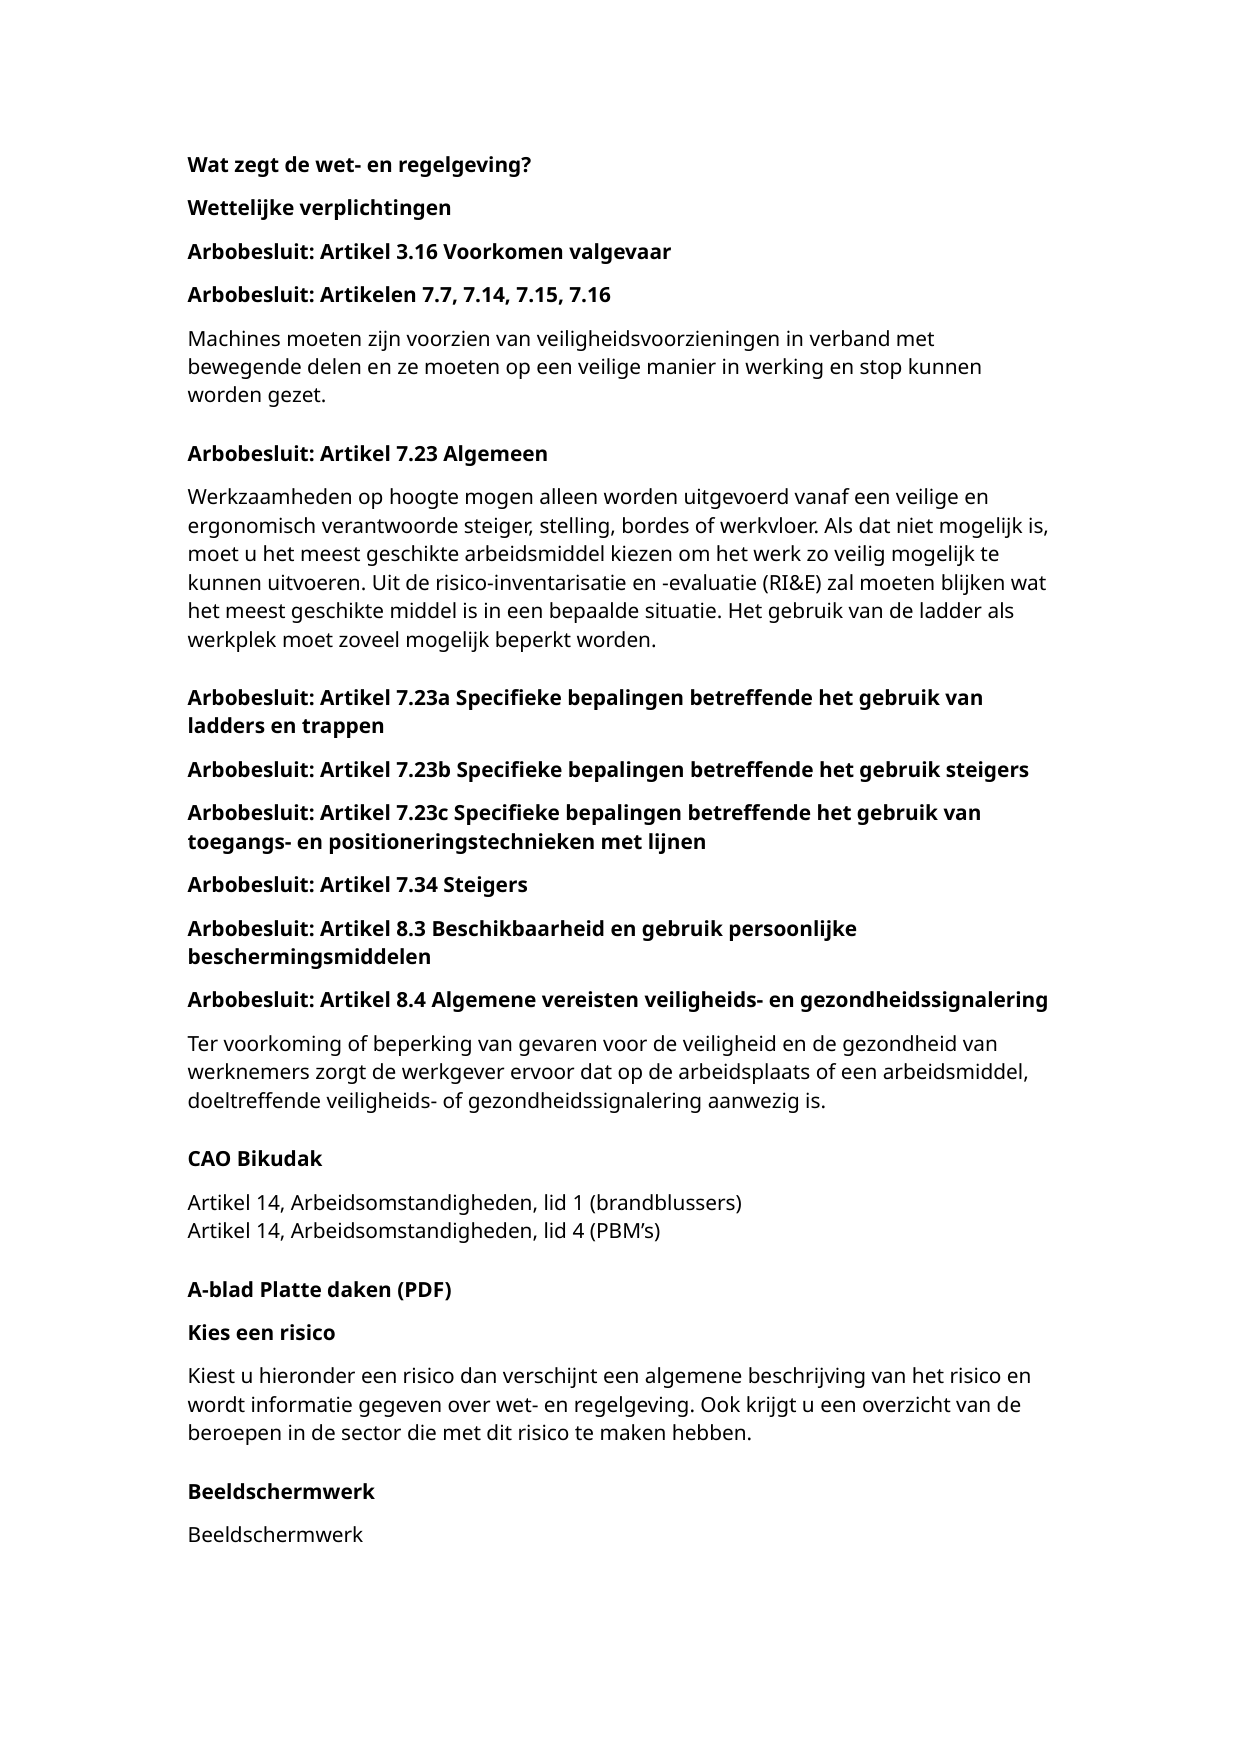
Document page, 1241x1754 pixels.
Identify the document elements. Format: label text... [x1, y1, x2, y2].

text Wat zegt de wet- en regelgeving? [187, 150, 1053, 178]
text Beeldschermwerk [187, 1477, 1053, 1505]
text Wettelijke verplichtingen [187, 193, 1053, 222]
text Artikel 14, Arbeidsomstandigheden, lid 4 (PBM’s) [187, 1216, 1053, 1245]
text Artikel 14, Arbeidsomstandigheden, lid 1 (brandblussers) [187, 1188, 1053, 1216]
text Arbobesluit: Artikel 3.16 Voorkomen valgevaar [187, 237, 1053, 265]
text Arbobesluit: Artikel 7.23a Specifieke bepalingen betreffende het gebruik van ladders en trappen [187, 683, 1053, 740]
text Kiest u hieronder een risico dan verschijnt een algemene beschrijving van het risico en wordt informatie gegeven over wet- en regelgeving. Ook krijgt u een overzicht van de beroepen in de sector die met dit risico te maken hebben. [187, 1362, 1053, 1447]
text Ter voorkoming of beperking van gevaren voor de veiligheid en de gezondheid van werknemers zorgt de werkgever ervoor dat op de arbeidsplaats of een arbeidsmiddel, doeltreffende veiligheids- of gezondheidssignalering aanwezig is. [187, 1029, 1053, 1114]
text Arbobesluit: Artikel 7.23 Algemeen [187, 439, 1053, 467]
text Arbobesluit: Artikel 8.3 Beschikbaarheid en gebruik persoonlijke beschermingsmiddelen [187, 914, 1053, 971]
text A-blad Platte daken (PDF) [187, 1275, 1053, 1303]
text Beeldschermwerk [187, 1520, 1053, 1549]
text Arbobesluit: Artikel 7.23b Specifieke bepalingen betreffende het gebruik steigers [187, 755, 1053, 783]
text Kies een risico [187, 1318, 1053, 1347]
text Arbobesluit: Artikel 8.4 Algemene vereisten veiligheids- en gezondheidssignalering [187, 986, 1053, 1014]
text Arbobesluit: Artikel 7.34 Steigers [187, 870, 1053, 899]
text Arbobesluit: Artikel 7.23c Specifieke bepalingen betreffende het gebruik van toegangs- en positioneringstechnieken met lijnen [187, 798, 1053, 855]
text Werkzaamheden op hoogte mogen alleen worden uitgevoerd vanaf een veilige en ergonomisch verantwoorde steiger, stelling, bordes of werkvloer. Als dat niet mogelijk is, moet u het meest geschikte arbeidsmiddel kiezen om het werk zo veilig mogelijk te kunnen uitvoeren. Uit de risico-inventarisatie en -evaluatie (RI&E) zal moeten blijken wat het meest geschikte middel is in een bepaalde situatie. Het gebruik van de ladder als werkplek moet zoveel mogelijk beperkt worden. [187, 482, 1053, 653]
text Machines moeten zijn voorzien van veiligheidsvoorzieningen in verband met bewegende delen en ze moeten op een veilige manier in werking en stop kunnen worden gezet. [187, 324, 1053, 409]
text CAO Bikudak [187, 1144, 1053, 1173]
text Arbobesluit: Artikelen 7.7, 7.14, 7.15, 7.16 [187, 280, 1053, 309]
